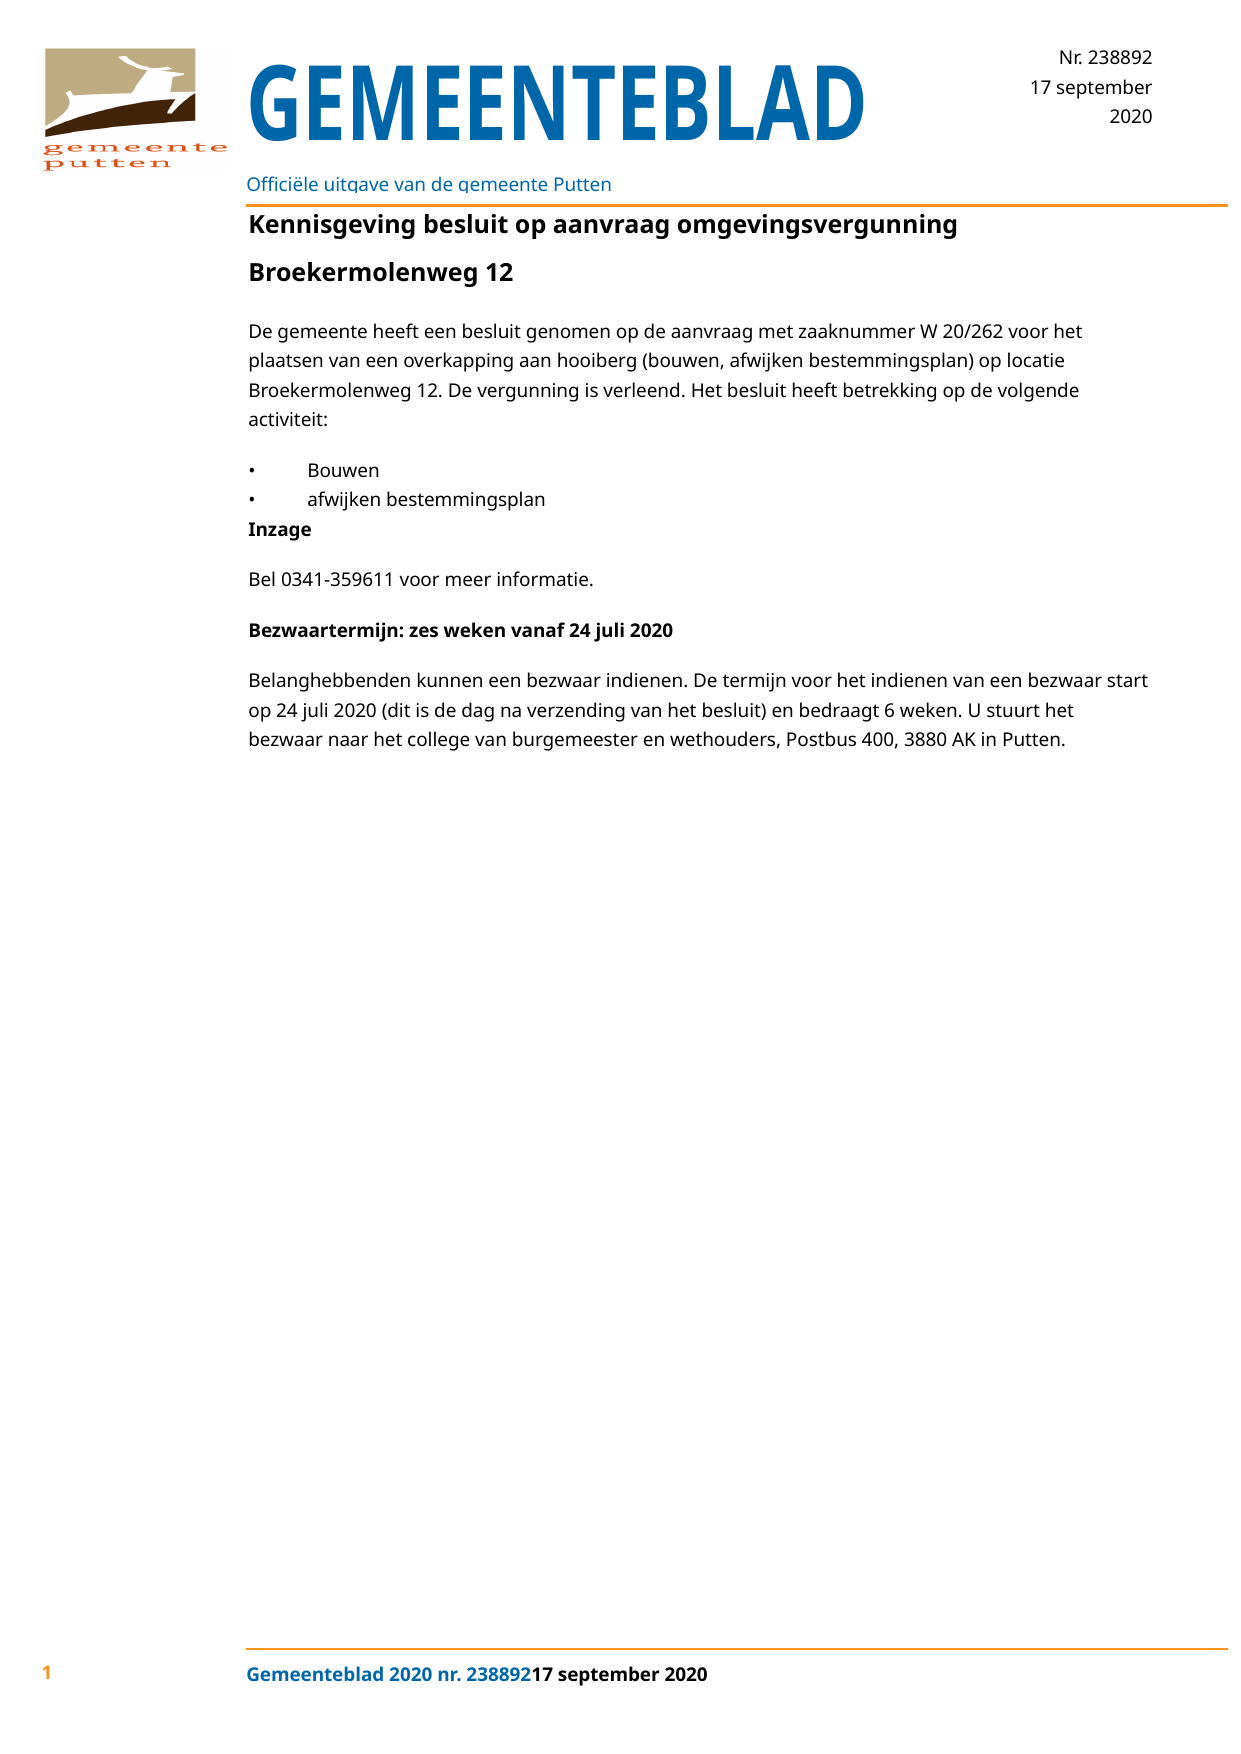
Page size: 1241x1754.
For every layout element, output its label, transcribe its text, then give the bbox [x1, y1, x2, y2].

list afwijken bestemmingsplan [248, 487, 1152, 512]
text De gemeente heeft een besluit genomen op de aanvraag met zaaknummer W 20/262 voor het plaatsen van een overkapping aan hooiberg (bouwen, afwijken bestemmingsplan) op locatie Broekermolenweg 12. De vergunning is verleend. Het besluit heeft betrekking op de volgende activiteit: [248, 318, 1152, 432]
text Bel 0341-359611 voor meer informatie. [248, 567, 1152, 592]
text Kennisgeving besluit op aanvraag omgevingsvergunning Broekermolenweg 12 [248, 207, 1152, 288]
picture [41, 47, 231, 172]
text Inzage [248, 516, 1152, 542]
text Belanghebbenden kunnen een bezwaar indienen. De termijn voor het indienen van een bezwaar start op 24 juli 2020 (dit is de dag na verzending van het besluit) en bedraagt 6 weken. U stuurt het bezwaar naar het college van burgemeester en wethouders, Postbus 400, 3880 AK in Putten. [248, 667, 1152, 752]
list Bouwen [248, 457, 1152, 483]
text Bezwaartermijn: zes weken vanaf 24 juli 2020 [248, 617, 1152, 643]
